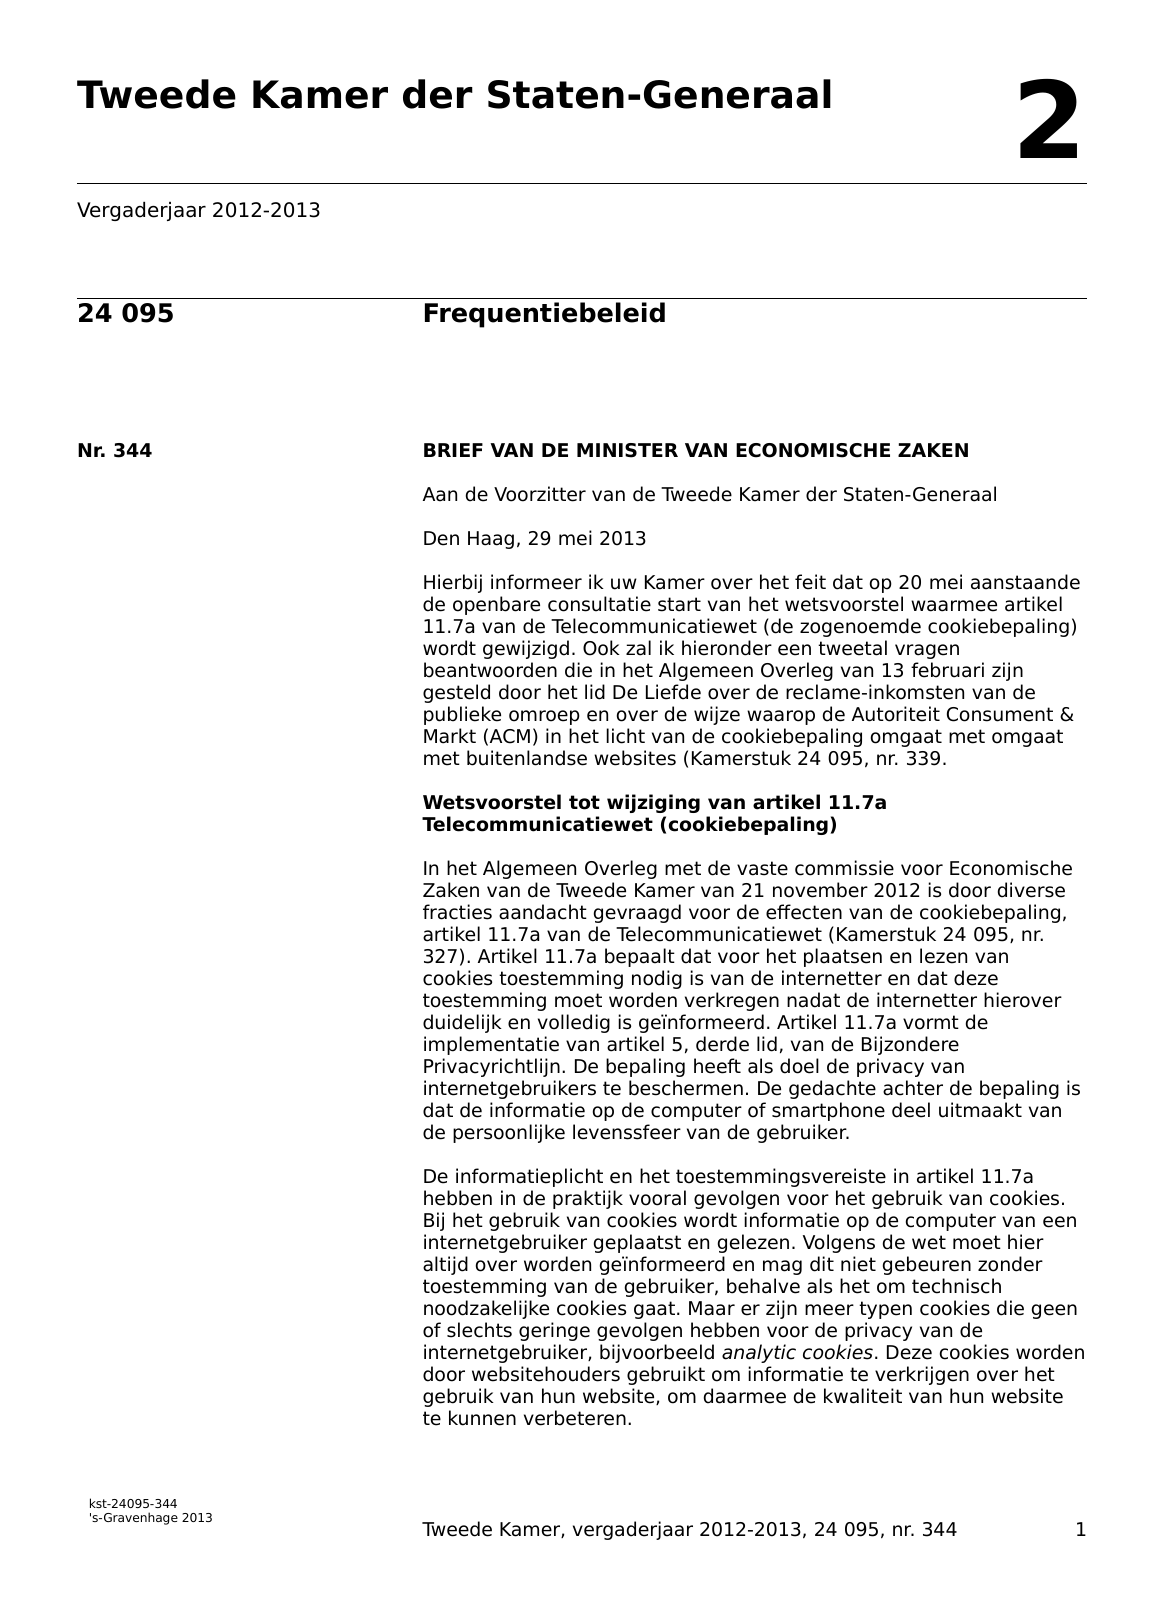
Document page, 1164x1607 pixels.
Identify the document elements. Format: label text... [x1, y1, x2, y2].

subtitle Wetsvoorstel tot wijziging van artikel 11.7a Telecommunicatiewet (cookiebepaling) [422, 792, 1087, 836]
text In het Algemeen Overleg met de vaste commissie voor Economische Zaken van de Tweede Kamer van 21 november 2012 is door diverse fracties aandacht gevraagd voor de effecten van de cookiebepaling, artikel 11.7a van de Telecommunicatiewet (Kamerstuk 24 095, nr. 327). Artikel 11.7a bepaalt dat voor het plaatsen en lezen van cookies toestemming nodig is van de internetter en dat deze toestemming moet worden verkregen nadat de internetter hierover duidelijk en volledig is geïnformeerd. Artikel 11.7a vormt de implementatie van artikel 5, derde lid, van de Bijzondere Privacyrichtlijn. De bepaling heeft als doel de privacy van internetgebruikers te beschermen. De gedachte achter de bepaling is dat de informatie op de computer of smartphone deel uitmaakt van de persoonlijke levenssfeer van de gebruiker. [422, 858, 1087, 1144]
text Den Haag, 29 mei 2013 [422, 528, 1087, 550]
text 's-Gravenhage 2013 [88, 1511, 323, 1525]
text De informatieplicht en het toestemmingsvereiste in artikel 11.7a hebben in de praktijk vooral gevolgen voor het gebruik van cookies. Bij het gebruik van cookies wordt informatie op de computer van een internetgebruiker geplaatst en gelezen. Volgens de wet moet hier altijd over worden geïnformeerd en mag dit niet gebeuren zonder toestemming van de gebruiker, behalve als het om technisch noodzakelijke cookies gaat. Maar er zijn meer typen cookies die geen of slechts geringe gevolgen hebben voor de privacy van de internetgebruiker, bijvoorbeeld analytic cookies. Deze cookies worden door websitehouders gebruikt om informatie te verkrijgen over het gebruik van hun website, om daarmee de kwaliteit van hun website te kunnen verbeteren. [422, 1166, 1087, 1430]
text Hierbij informeer ik uw Kamer over het feit dat op 20 mei aanstaande de openbare consultatie start van het wetsvoorstel waarmee artikel 11.7a van de Telecommunicatiewet (de zogenoemde cookiebepaling) wordt gewijzigd. Ook zal ik hieronder een tweetal vragen beantwoorden die in het Algemeen Overleg van 13 februari zijn gesteld door het lid De Liefde over de reclame-inkomsten van de publieke omroep en over de wijze waarop de Autoriteit Consument & Markt (ACM) in het licht van de cookiebepaling omgaat met omgaat met buitenlandse websites (Kamerstuk 24 095, nr. 339. [422, 572, 1087, 770]
table_header 2 [886, 59, 1087, 183]
subtitle 24 095 Frequentiebeleid [77, 299, 1087, 329]
text Aan de Voorzitter van de Tweede Kamer der Staten-Generaal [422, 484, 1087, 506]
subtitle Nr. 344 BRIEF VAN DE MINISTER VAN ECONOMISCHE ZAKEN [77, 440, 1087, 462]
table_header Tweede Kamer der Staten-Generaal [77, 59, 886, 183]
text kst-24095-344 [88, 1497, 323, 1511]
table_cell Vergaderjaar 2012-2013 [77, 184, 1087, 298]
